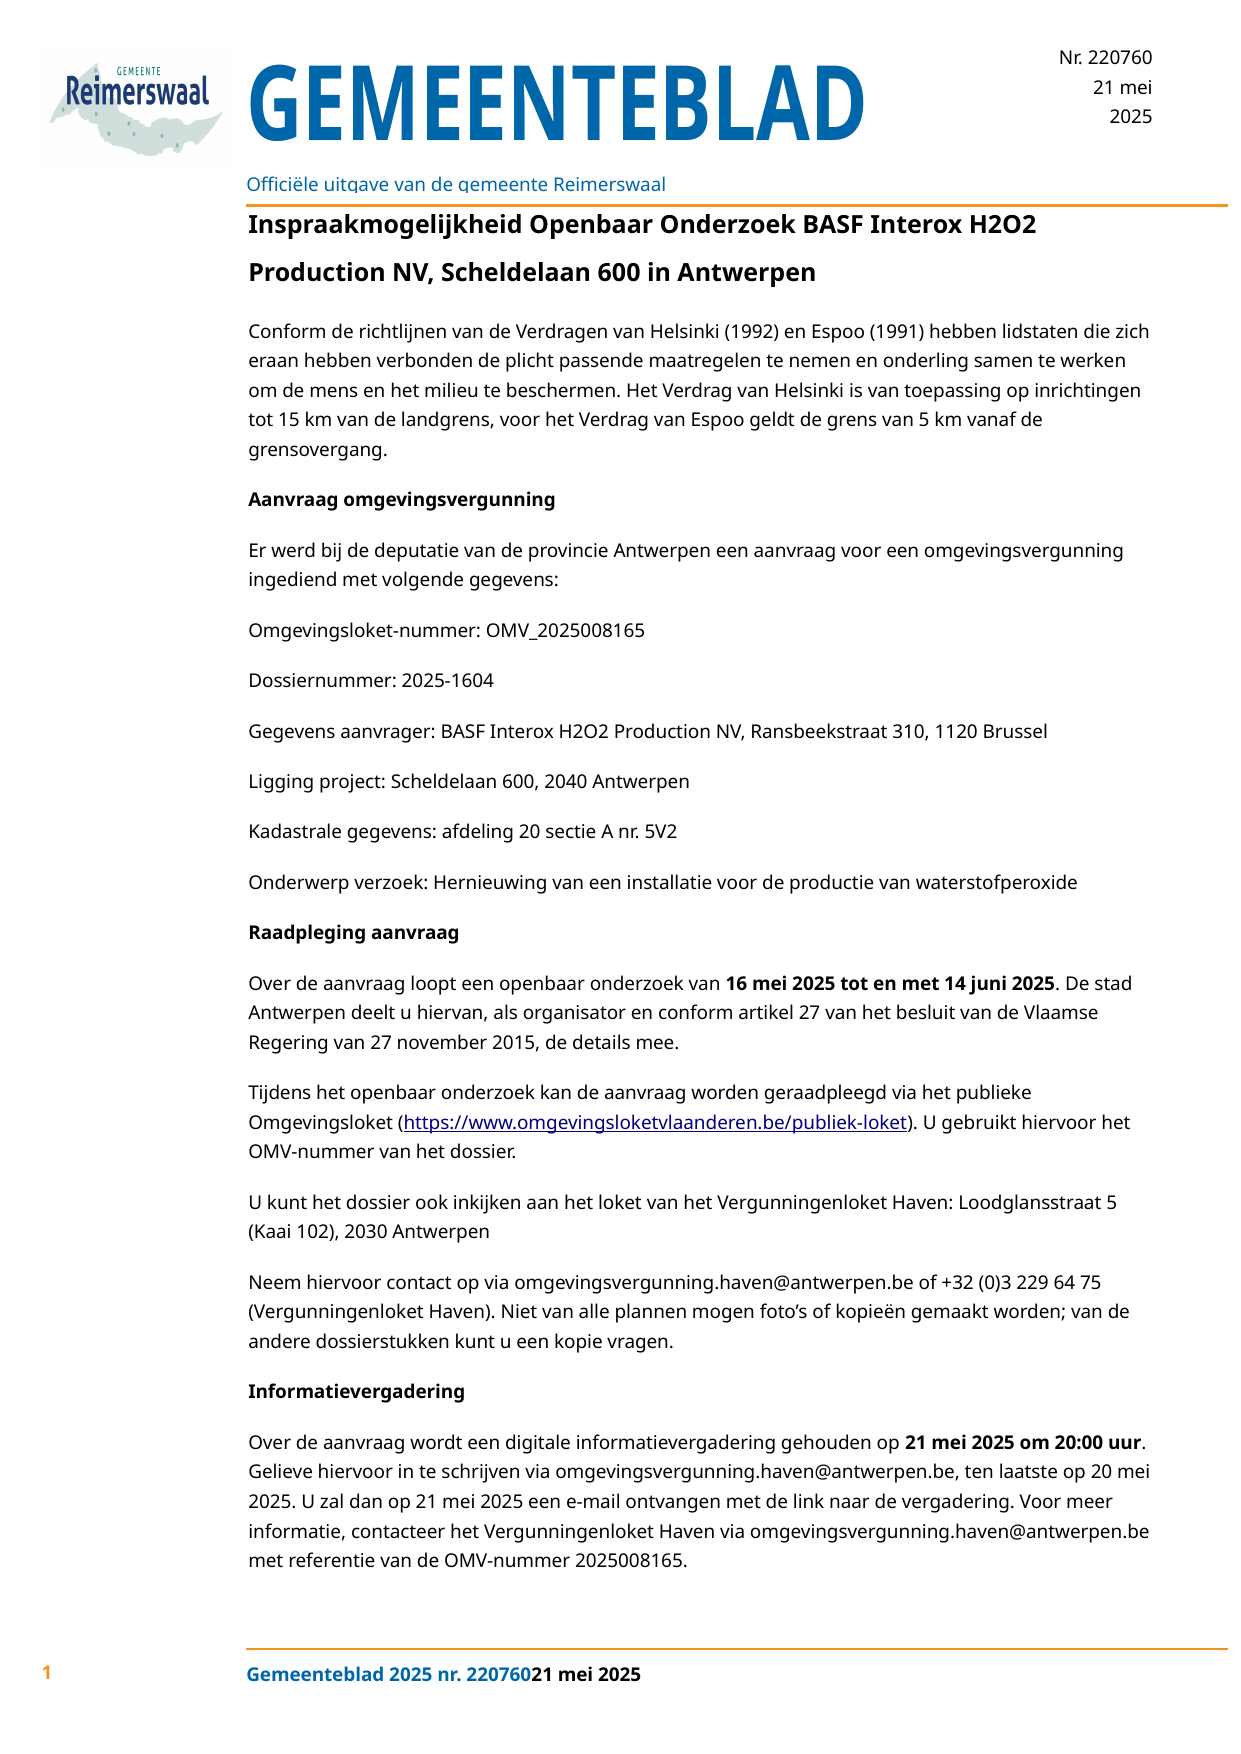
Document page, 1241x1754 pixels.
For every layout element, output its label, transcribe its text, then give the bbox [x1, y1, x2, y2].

text Dossiernummer: 2025-1604 [248, 667, 1152, 693]
text Informatievergadering [248, 1379, 1152, 1404]
picture [41, 47, 231, 172]
text Omgevingsloket-nummer: OMV_2025008165 [248, 617, 1152, 643]
text Over de aanvraag loopt een openbaar onderzoek van 16 mei 2025 tot en met 14 juni 2025. De stad Antwerpen deelt u hiervan, als organisator en conform artikel 27 van het besluit van de Vlaamse Regering van 27 november 2015, de details mee. [248, 970, 1152, 1055]
text Inspraakmogelijkheid Openbaar Onderzoek BASF Interox H2O2 Production NV, Scheldelaan 600 in Antwerpen [248, 207, 1152, 288]
text Er werd bij de deputatie van de provincie Antwerpen een aanvraag voor een omgevingsvergunning ingediend met volgende gegevens: [248, 537, 1152, 592]
text Tijdens het openbaar onderzoek kan de aanvraag worden geraadpleegd via het publieke Omgevingsloket (https://www.omgevingsloketvlaanderen.be/publiek-loket). U gebruikt hiervoor het OMV-nummer van het dossier. [248, 1079, 1152, 1164]
text Onderwerp verzoek: Hernieuwing van een installatie voor de productie van waterstofperoxide [248, 869, 1152, 895]
text Kadastrale gegevens: afdeling 20 sectie A nr. 5V2 [248, 819, 1152, 844]
text Aanvraag omgevingsvergunning [248, 487, 1152, 512]
text Over de aanvraag wordt een digitale informatievergadering gehouden op 21 mei 2025 om 20:00 uur. Gelieve hiervoor in te schrijven via omgevingsvergunning.haven@antwerpen.be, ten laatste op 20 mei 2025. U zal dan op 21 mei 2025 een e-mail ontvangen met de link naar de vergadering. Voor meer informatie, contacteer het Vergunningenloket Haven via omgevingsvergunning.haven@antwerpen.be met referentie van de OMV-nummer 2025008165. [248, 1429, 1152, 1573]
text Neem hiervoor contact op via omgevingsvergunning.haven@antwerpen.be of +32 (0)3 229 64 75 (Vergunningenloket Haven). Niet van alle plannen mogen foto’s of kopieën gemaakt worden; van de andere dossierstukken kunt u een kopie vragen. [248, 1269, 1152, 1354]
text Raadpleging aanvraag [248, 919, 1152, 945]
text Gegevens aanvrager: BASF Interox H2O2 Production NV, Ransbeekstraat 310, 1120 Brussel [248, 718, 1152, 744]
text Conform de richtlijnen van de Verdragen van Helsinki (1992) en Espoo (1991) hebben lidstaten die zich eraan hebben verbonden de plicht passende maatregelen te nemen en onderling samen te werken om de mens en het milieu te beschermen. Het Verdrag van Helsinki is van toepassing op inrichtingen tot 15 km van de landgrens, voor het Verdrag van Espoo geldt de grens van 5 km vanaf de grensovergang. [248, 318, 1152, 462]
text U kunt het dossier ook inkijken aan het loket van het Vergunningenloket Haven: Loodglansstraat 5 (Kaai 102), 2030 Antwerpen [248, 1189, 1152, 1244]
text Ligging project: Scheldelaan 600, 2040 Antwerpen [248, 768, 1152, 794]
